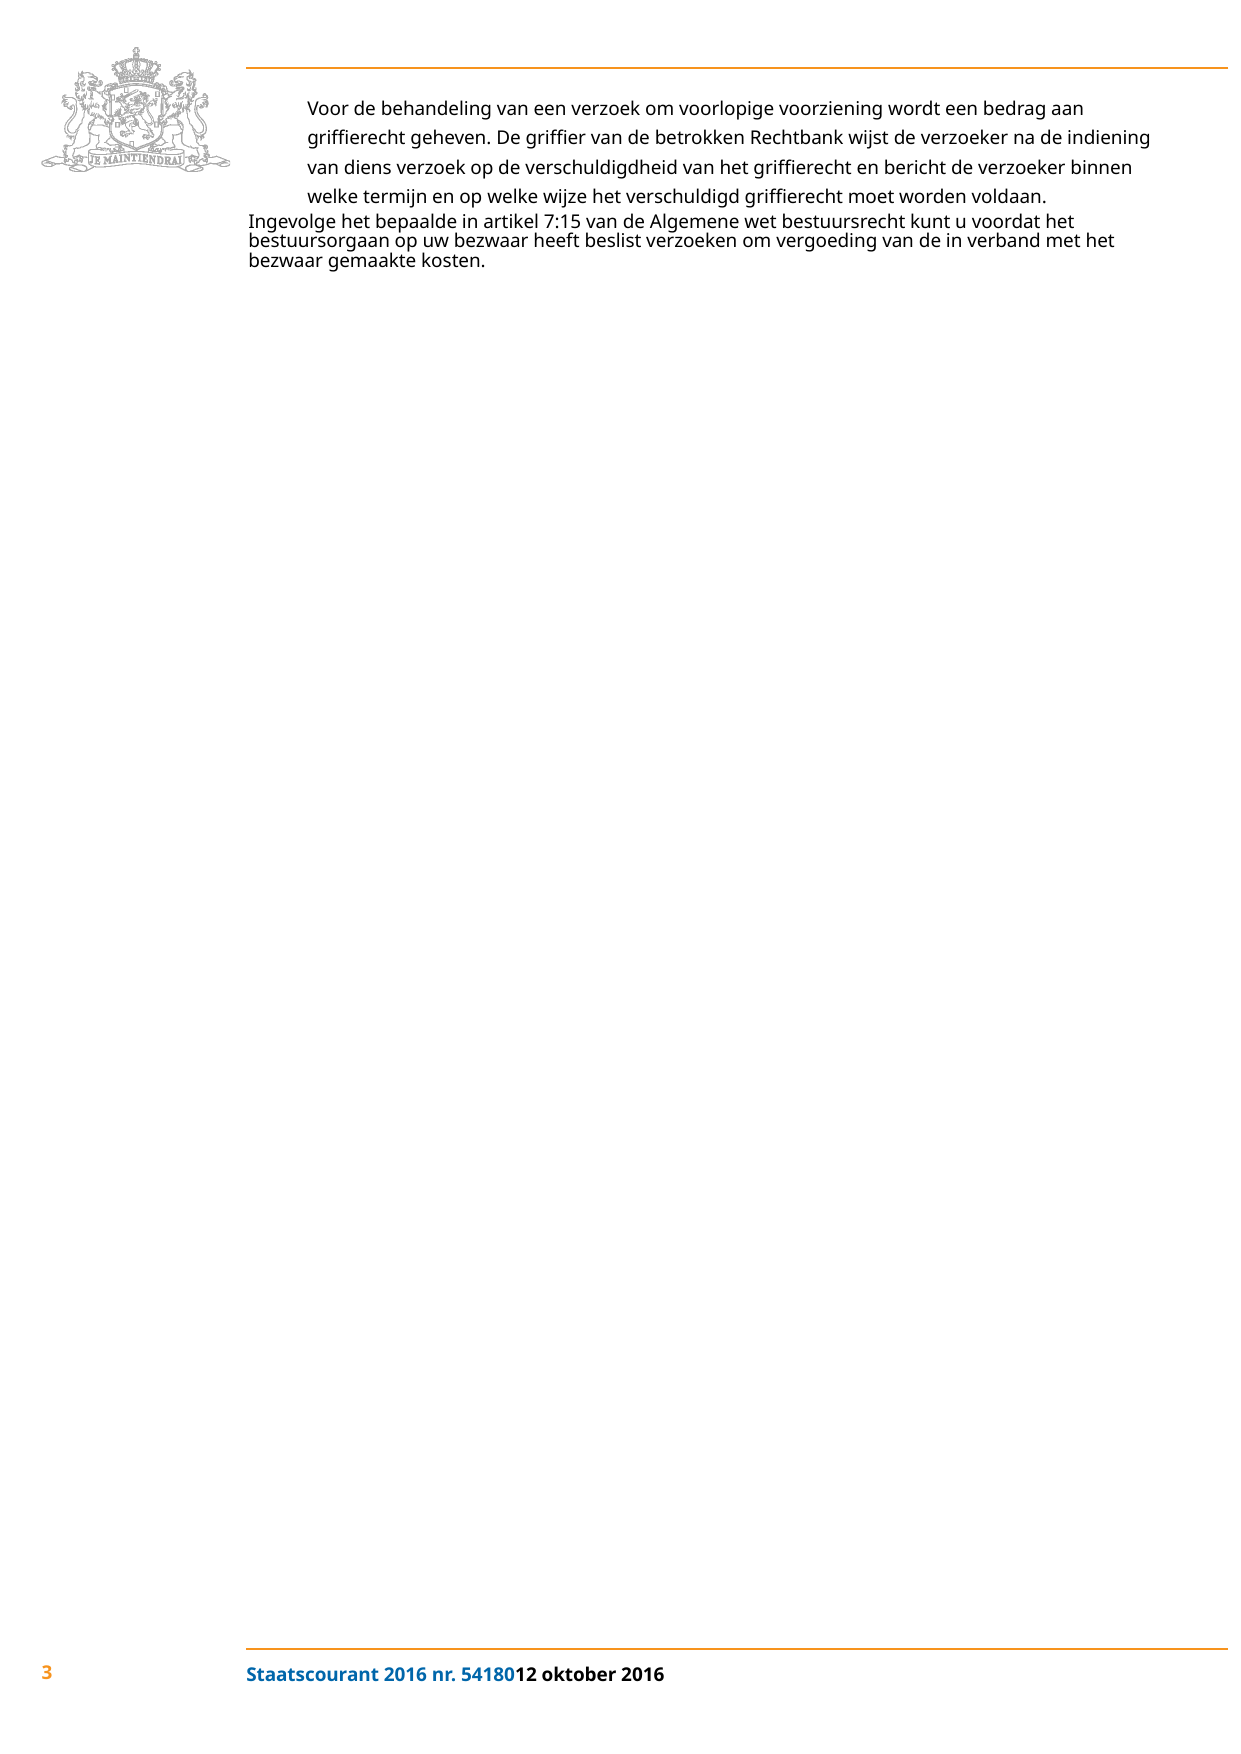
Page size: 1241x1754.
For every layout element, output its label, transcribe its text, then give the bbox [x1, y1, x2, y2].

picture [41, 47, 231, 172]
text Ingevolge het bepaalde in artikel 7:15 van de Algemene wet bestuursrecht kunt u voordat het bestuursorgaan op uw bezwaar heeft beslist verzoeken om vergoeding van de in verband met het bezwaar gemaakte kosten. [248, 213, 1152, 271]
list Voor de behandeling van een verzoek om voorlopige voorziening wordt een bedrag aan griffierecht geheven. De griffier van de betrokken Rechtbank wijst de verzoeker na de indiening van diens verzoek op de verschuldigdheid van het griffierecht en bericht de verzoeker binnen welke termijn en op welke wijze het verschuldigd griffierecht moet worden voldaan. [248, 95, 1152, 209]
